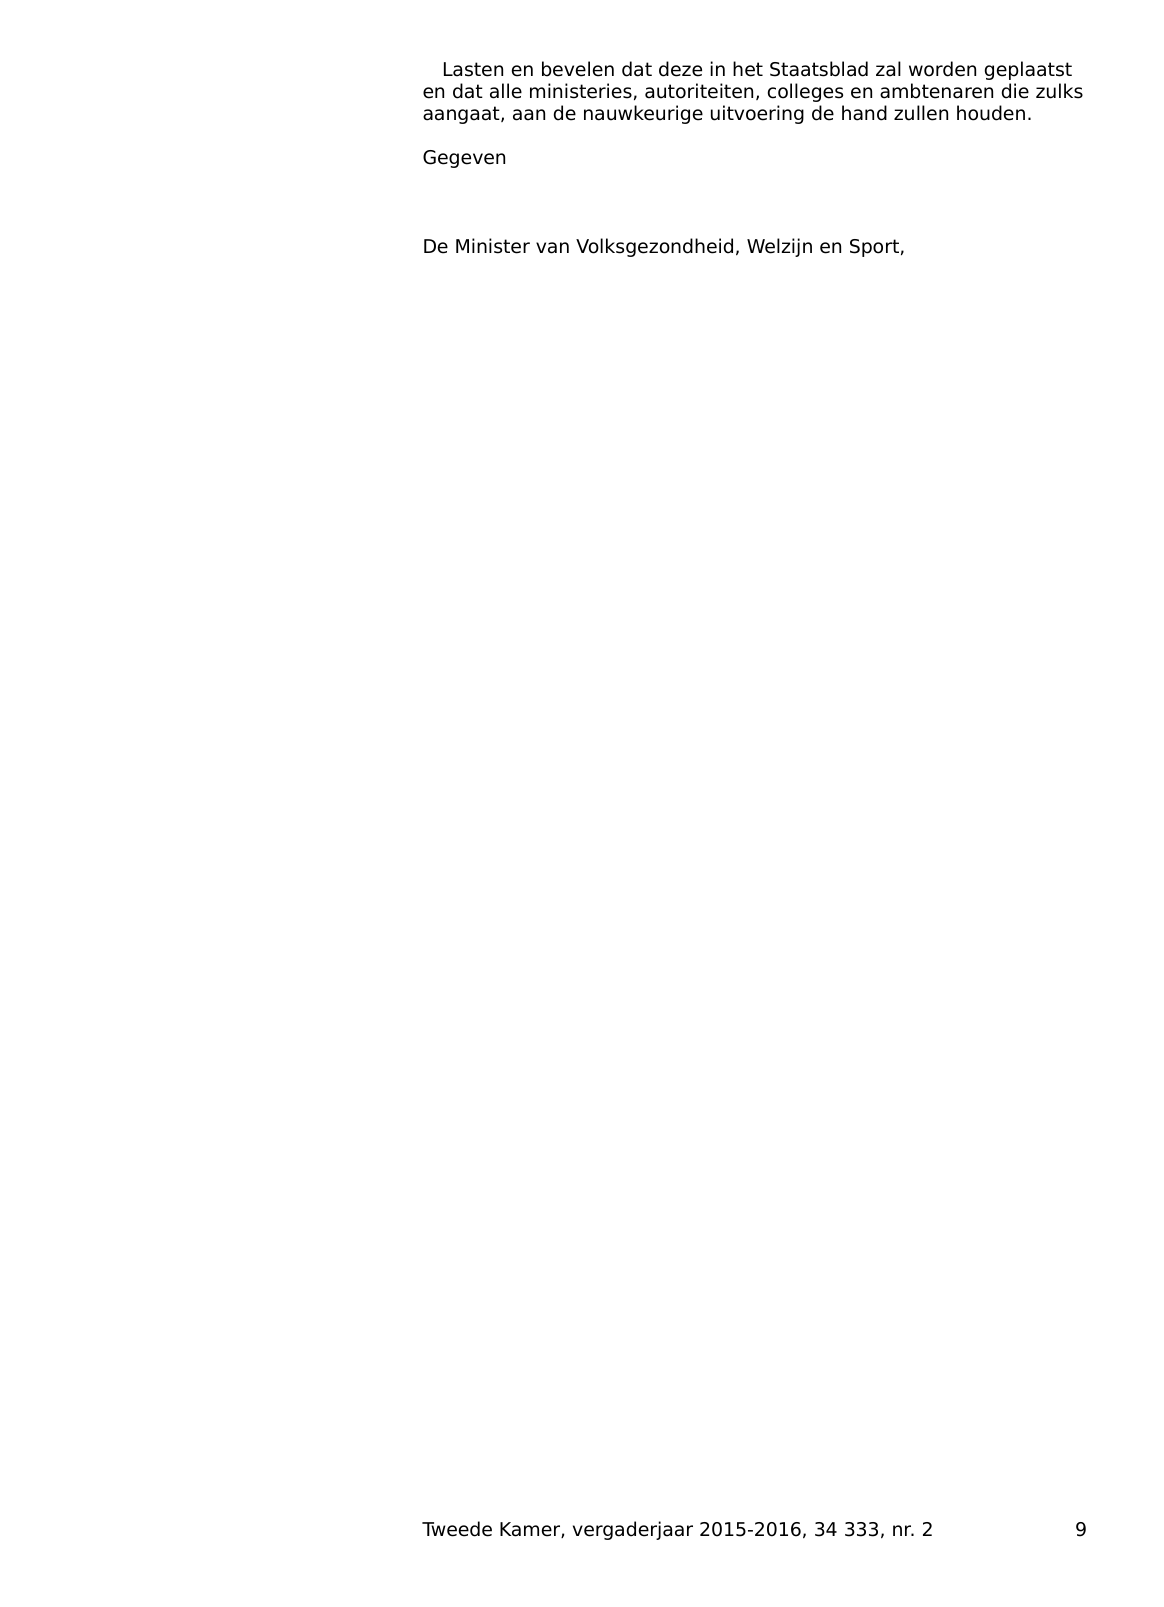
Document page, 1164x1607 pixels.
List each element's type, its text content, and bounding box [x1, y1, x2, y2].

text De Minister van Volksgezondheid, Welzijn en Sport, [422, 236, 1087, 258]
text Lasten en bevelen dat deze in het Staatsblad zal worden geplaatst en dat alle ministeries, autoriteiten, colleges en ambtenaren die zulks aangaat, aan de nauwkeurige uitvoering de hand zullen houden. [422, 59, 1087, 125]
text Gegeven [422, 147, 1087, 169]
